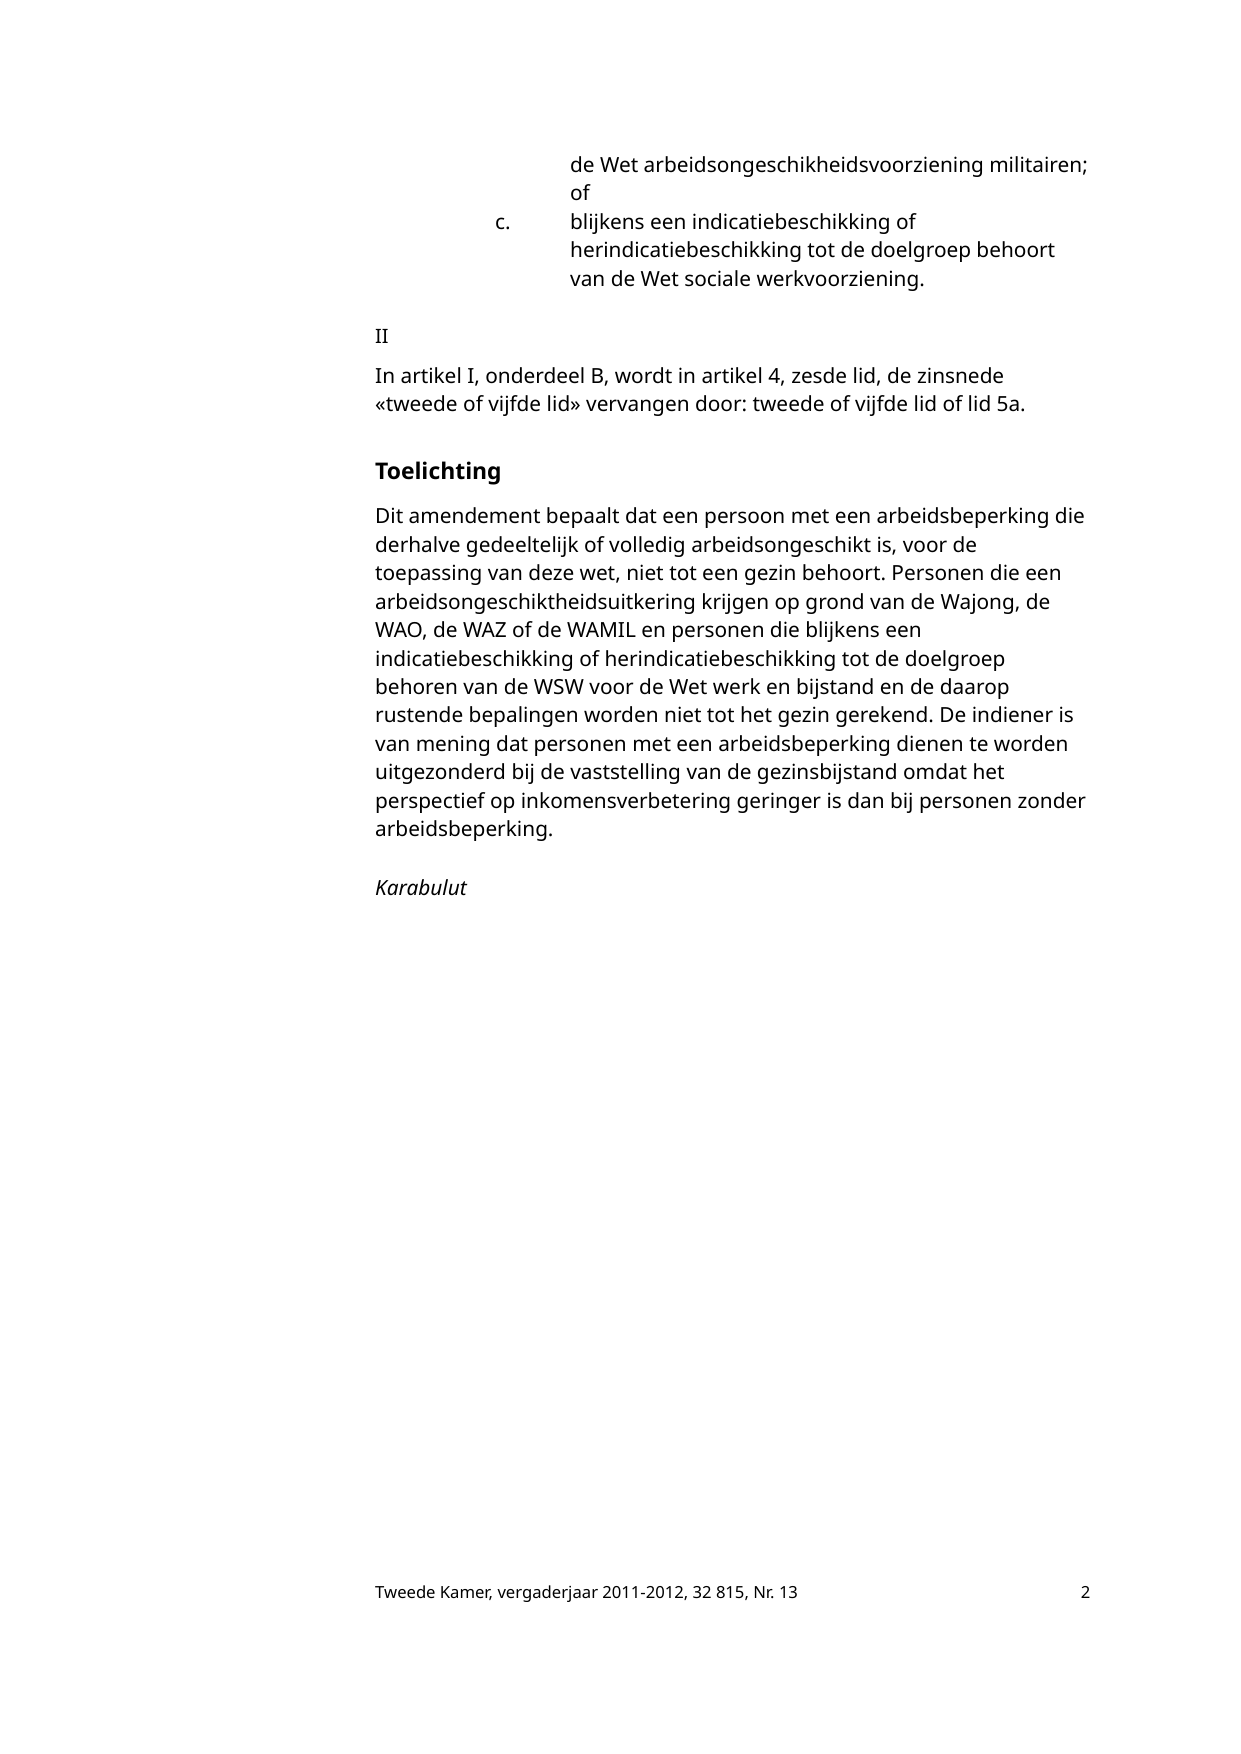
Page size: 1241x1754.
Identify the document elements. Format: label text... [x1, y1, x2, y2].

list de Wet arbeidsongeschikheidsvoorziening militairen; of [495, 150, 1090, 207]
subtitle Toelichting [375, 455, 1090, 487]
text II [375, 322, 1090, 349]
text In artikel I, onderdeel B, wordt in artikel 4, zesde lid, de zinsnede «tweede of vijfde lid» vervangen door: tweede of vijfde lid of lid 5a. [375, 361, 1090, 418]
text Karabulut [375, 873, 1090, 901]
list blijkens een indicatiebeschikking of herindicatiebeschikking tot de doelgroep behoort van de Wet sociale werkvoorziening. [495, 207, 1090, 292]
text Dit amendement bepaalt dat een persoon met een arbeidsbeperking die derhalve gedeeltelijk of volledig arbeidsongeschikt is, voor de toepassing van deze wet, niet tot een gezin behoort. Personen die een arbeidsongeschiktheidsuitkering krijgen op grond van de Wajong, de WAO, de WAZ of de WAMIL en personen die blijkens een indicatiebeschikking of herindicatiebeschikking tot de doelgroep behoren van de WSW voor de Wet werk en bijstand en de daarop rustende bepalingen worden niet tot het gezin gerekend. De indiener is van mening dat personen met een arbeidsbeperking dienen te worden uitgezonderd bij de vaststelling van de gezinsbijstand omdat het perspectief op inkomensverbetering geringer is dan bij personen zonder arbeidsbeperking. [375, 502, 1090, 843]
